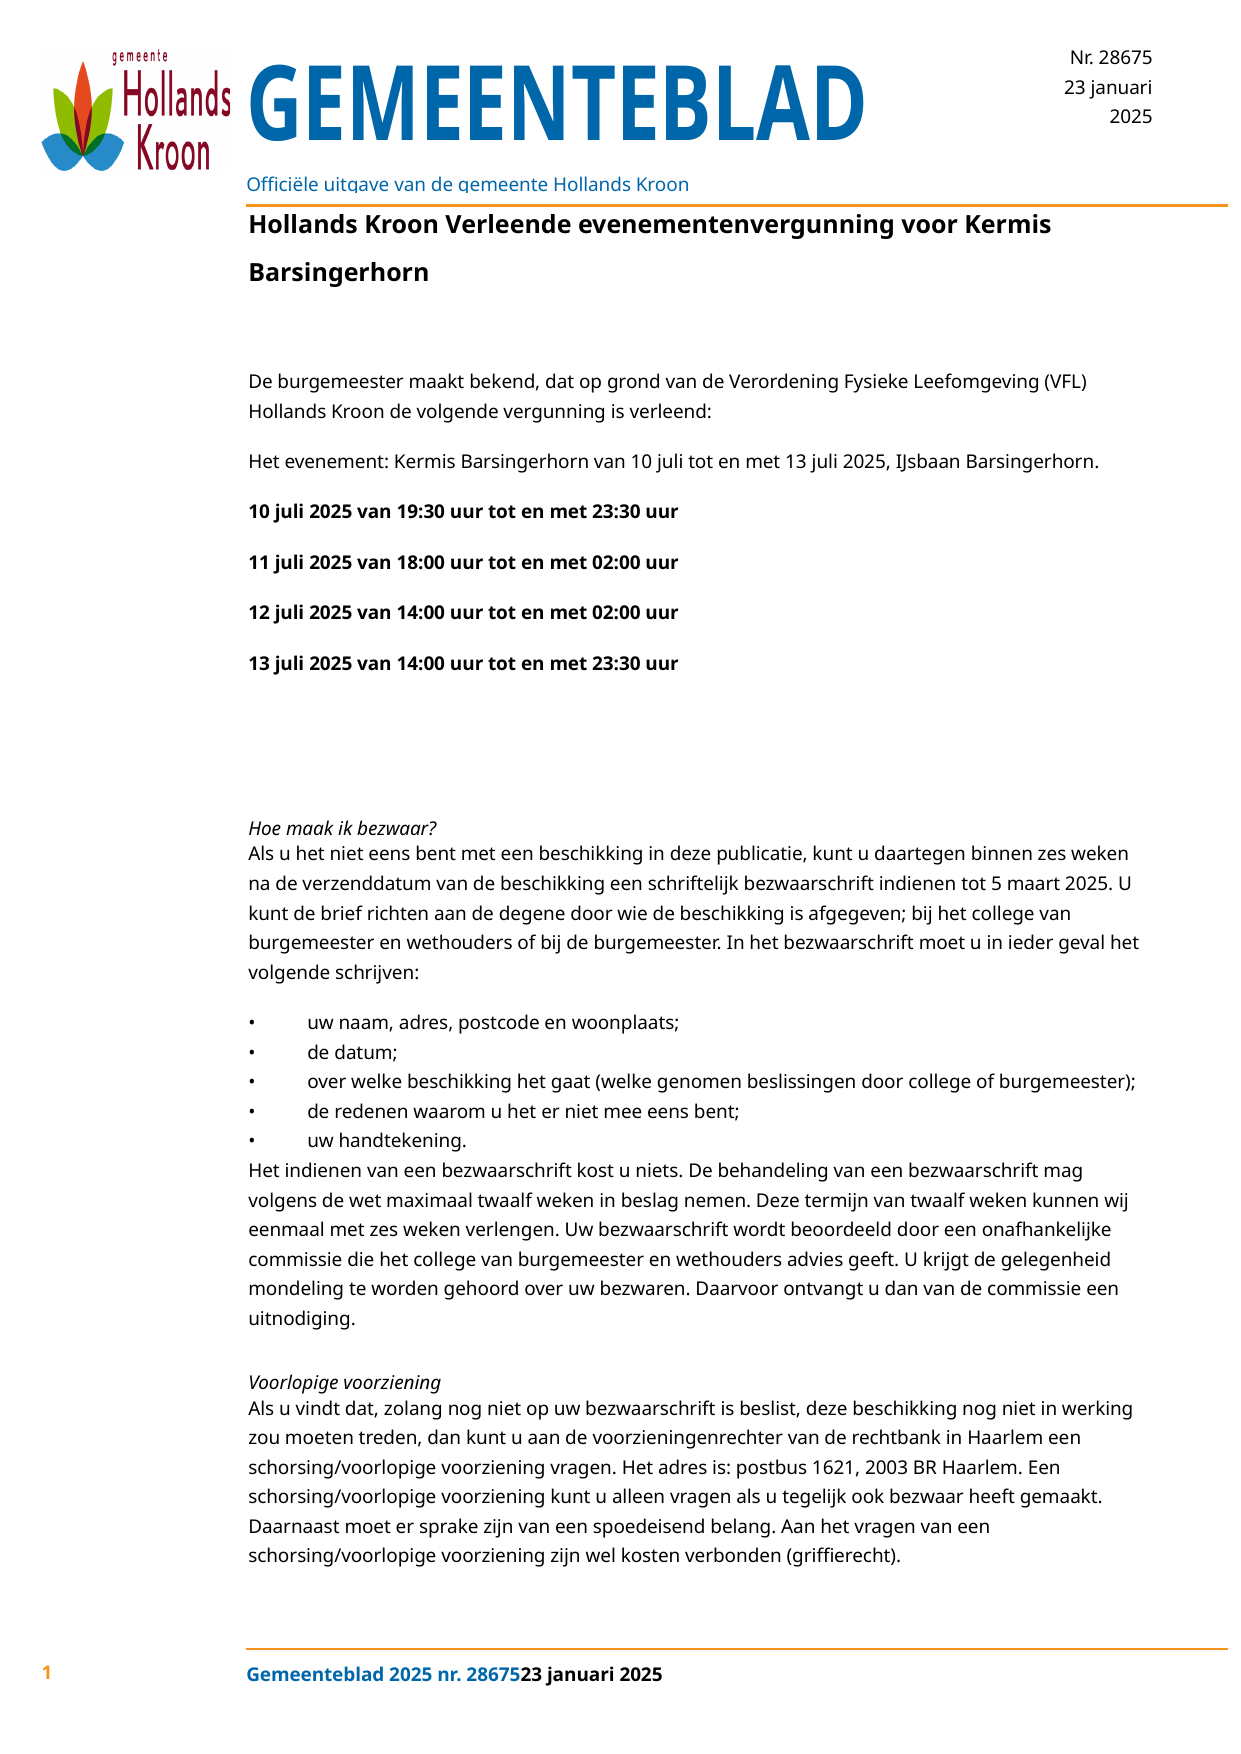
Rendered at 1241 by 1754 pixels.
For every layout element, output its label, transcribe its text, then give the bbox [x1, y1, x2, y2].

list uw naam, adres, postcode en woonplaats; [248, 1009, 1152, 1035]
text Voorlopige voorziening [248, 1369, 1152, 1395]
text Het indienen van een bezwaarschrift kost u niets. De behandeling van een bezwaarschrift mag volgens de wet maximaal twaalf weken in beslag nemen. Deze termijn van twaalf weken kunnen wij eenmaal met zes weken verlengen. Uw bezwaarschrift wordt beoordeeld door een onafhankelijke commissie die het college van burgemeester en wethouders advies geeft. U krijgt de gelegenheid mondeling te worden gehoord over uw bezwaren. Daarvoor ontvangt u dan van de commissie een uitnodiging. [248, 1157, 1152, 1331]
text Als u het niet eens bent met een beschikking in deze publicatie, kunt u daartegen binnen zes weken na de verzenddatum van de beschikking een schriftelijk bezwaarschrift indienen tot 5 maart 2025. U kunt de brief richten aan de degene door wie de beschikking is afgegeven; bij het college van burgemeester en wethouders of bij de burgemeester. In het bezwaarschrift moet u in ieder geval het volgende schrijven: [248, 841, 1152, 984]
text 13 juli 2025 van 14:00 uur tot en met 23:30 uur [248, 650, 1152, 676]
text Hollands Kroon Verleende evenementenvergunning voor Kermis Barsingerhorn [248, 207, 1152, 288]
text 10 juli 2025 van 19:30 uur tot en met 23:30 uur [248, 499, 1152, 524]
list uw handtekening. [248, 1128, 1152, 1153]
text Hoe maak ik bezwaar? [248, 815, 1152, 841]
text 11 juli 2025 van 18:00 uur tot en met 02:00 uur [248, 549, 1152, 575]
list de redenen waarom u het er niet mee eens bent; [248, 1098, 1152, 1124]
text De burgemeester maakt bekend, dat op grond van de Verordening Fysieke Leefomgeving (VFL) Hollands Kroon de volgende vergunning is verleend: [248, 368, 1152, 424]
picture [41, 47, 231, 172]
text 12 juli 2025 van 14:00 uur tot en met 02:00 uur [248, 599, 1152, 625]
list de datum; [248, 1039, 1152, 1064]
text Als u vindt dat, zolang nog niet op uw bezwaarschrift is beslist, deze beschikking nog niet in werking zou moeten treden, dan kunt u aan de voorzieningenrechter van de rechtbank in Haarlem een schorsing/voorlopige voorziening vragen. Het adres is: postbus 1621, 2003 BR Haarlem. Een schorsing/voorlopige voorziening kunt u alleen vragen als u tegelijk ook bezwaar heeft gemaakt. Daarnaast moet er sprake zijn van een spoedeisend belang. Aan het vragen van een schorsing/voorlopige voorziening zijn wel kosten verbonden (griffierecht). [248, 1395, 1152, 1568]
text Het evenement: Kermis Barsingerhorn van 10 juli tot en met 13 juli 2025, IJsbaan Barsingerhorn. [248, 448, 1152, 474]
list over welke beschikking het gaat (welke genomen beslissingen door college of burgemeester); [248, 1068, 1152, 1094]
